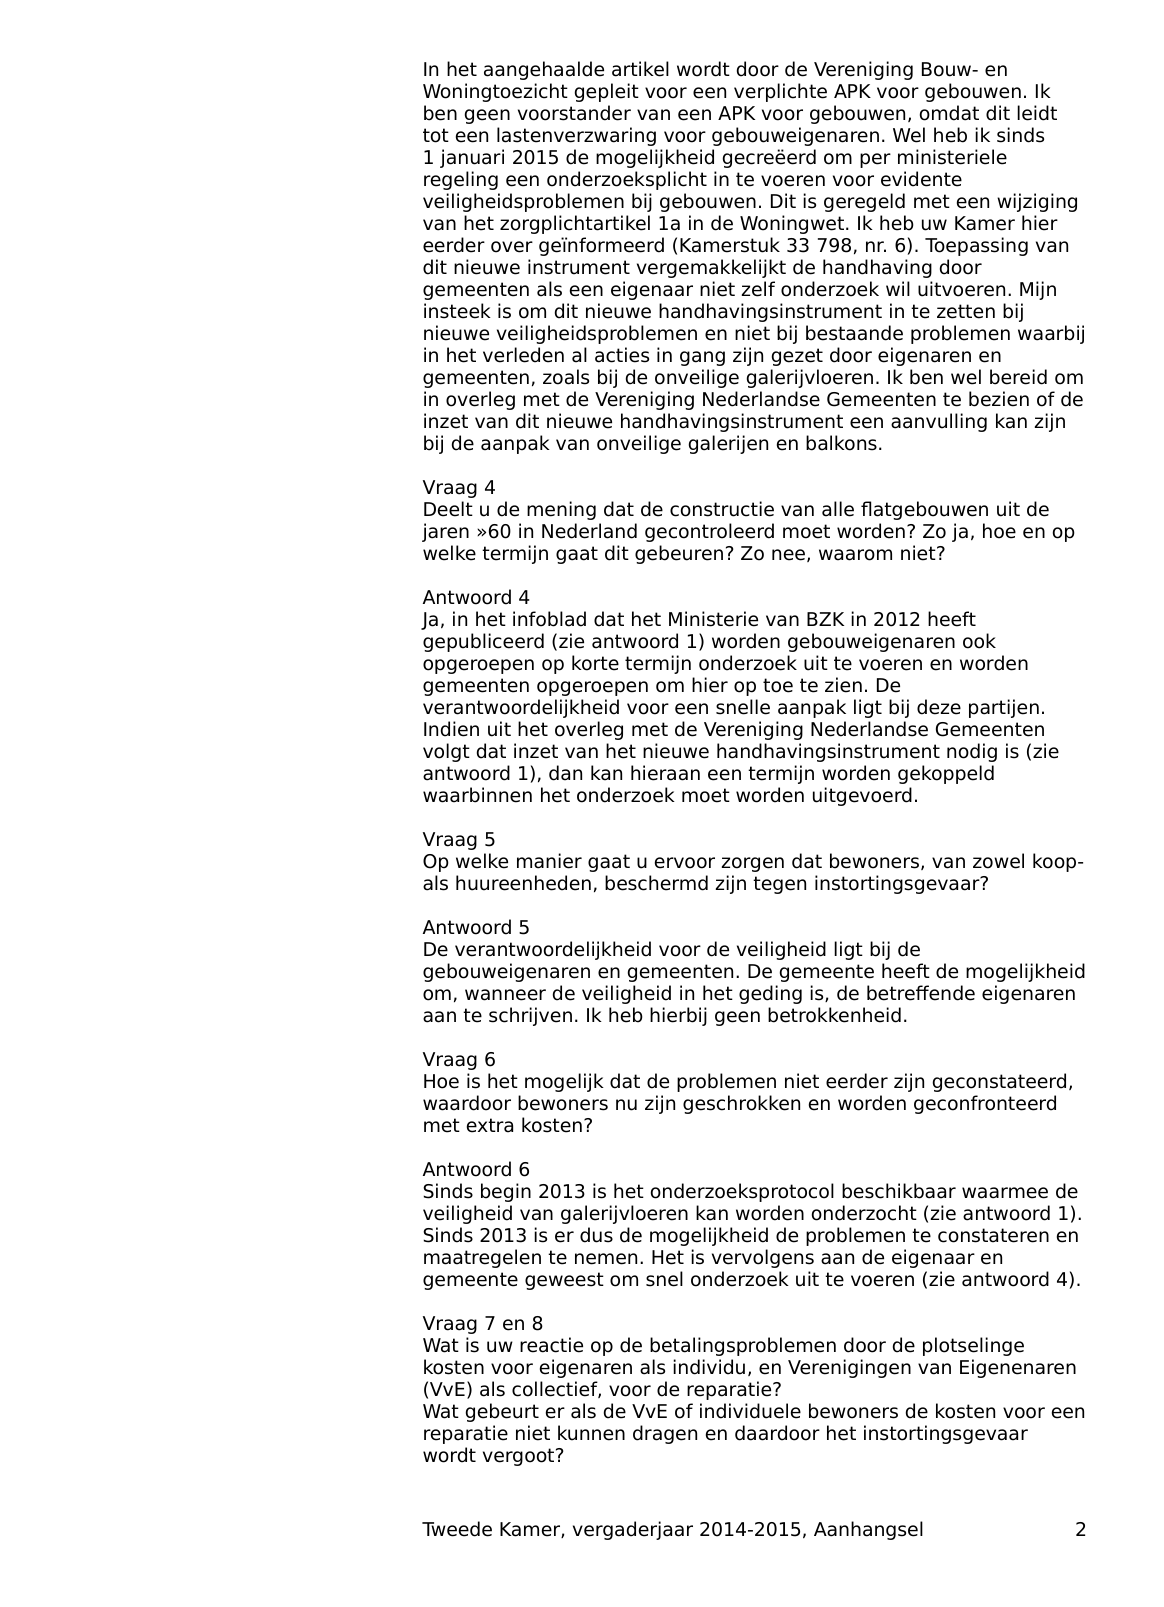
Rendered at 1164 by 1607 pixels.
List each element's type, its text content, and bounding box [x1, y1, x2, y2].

text In het aangehaalde artikel wordt door de Vereniging Bouw- en Woningtoezicht gepleit voor een verplichte APK voor gebouwen. Ik ben geen voorstander van een APK voor gebouwen, omdat dit leidt tot een lastenverzwaring voor gebouweigenaren. Wel heb ik sinds 1 januari 2015 de mogelijkheid gecreëerd om per ministeriele regeling een onderzoeksplicht in te voeren voor evidente veiligheidsproblemen bij gebouwen. Dit is geregeld met een wijziging van het zorgplichtartikel 1a in de Woningwet. Ik heb uw Kamer hier eerder over geïnformeerd (Kamerstuk 33 798, nr. 6). Toepassing van dit nieuwe instrument vergemakkelijkt de handhaving door gemeenten als een eigenaar niet zelf onderzoek wil uitvoeren. Mijn insteek is om dit nieuwe handhavingsinstrument in te zetten bij nieuwe veiligheidsproblemen en niet bij bestaande problemen waarbij in het verleden al acties in gang zijn gezet door eigenaren en gemeenten, zoals bij de onveilige galerijvloeren. Ik ben wel bereid om in overleg met de Vereniging Nederlandse Gemeenten te bezien of de inzet van dit nieuwe handhavingsinstrument een aanvulling kan zijn bij de aanpak van onveilige galerijen en balkons. [422, 59, 1087, 455]
text Wat is uw reactie op de betalingsproblemen door de plotselinge kosten voor eigenaren als individu, en Verenigingen van Eigenenaren (VvE) als collectief, voor de reparatie? [422, 1335, 1087, 1401]
text Ja, in het infoblad dat het Ministerie van BZK in 2012 heeft gepubliceerd (zie antwoord 1) worden gebouweigenaren ook opgeroepen op korte termijn onderzoek uit te voeren en worden gemeenten opgeroepen om hier op toe te zien. De verantwoordelijkheid voor een snelle aanpak ligt bij deze partijen. Indien uit het overleg met de Vereniging Nederlandse Gemeenten volgt dat inzet van het nieuwe handhavingsinstrument nodig is (zie antwoord 1), dan kan hieraan een termijn worden gekoppeld waarbinnen het onderzoek moet worden uitgevoerd. [422, 609, 1087, 807]
text Sinds begin 2013 is het onderzoeksprotocol beschikbaar waarmee de veiligheid van galerijvloeren kan worden onderzocht (zie antwoord 1). Sinds 2013 is er dus de mogelijkheid de problemen te constateren en maatregelen te nemen. Het is vervolgens aan de eigenaar en gemeente geweest om snel onderzoek uit te voeren (zie antwoord 4). [422, 1181, 1087, 1291]
text Deelt u de mening dat de constructie van alle flatgebouwen uit de jaren »60 in Nederland gecontroleerd moet worden? Zo ja, hoe en op welke termijn gaat dit gebeuren? Zo nee, waarom niet? [422, 499, 1087, 565]
text Antwoord 5 [422, 917, 1087, 939]
text Antwoord 4 [422, 587, 1087, 609]
text Antwoord 6 [422, 1159, 1087, 1181]
text Vraag 7 en 8 [422, 1313, 1087, 1335]
text Hoe is het mogelijk dat de problemen niet eerder zijn geconstateerd, waardoor bewoners nu zijn geschrokken en worden geconfronteerd met extra kosten? [422, 1071, 1087, 1137]
text Wat gebeurt er als de VvE of individuele bewoners de kosten voor een reparatie niet kunnen dragen en daardoor het instortingsgevaar wordt vergoot? [422, 1401, 1087, 1467]
text De verantwoordelijkheid voor de veiligheid ligt bij de gebouweigenaren en gemeenten. De gemeente heeft de mogelijkheid om, wanneer de veiligheid in het geding is, de betreffende eigenaren aan te schrijven. Ik heb hierbij geen betrokkenheid. [422, 939, 1087, 1027]
text Vraag 6 [422, 1049, 1087, 1071]
text Op welke manier gaat u ervoor zorgen dat bewoners, van zowel koop- als huureenheden, beschermd zijn tegen instortingsgevaar? [422, 851, 1087, 895]
text Vraag 4 [422, 477, 1087, 499]
text Vraag 5 [422, 829, 1087, 851]
